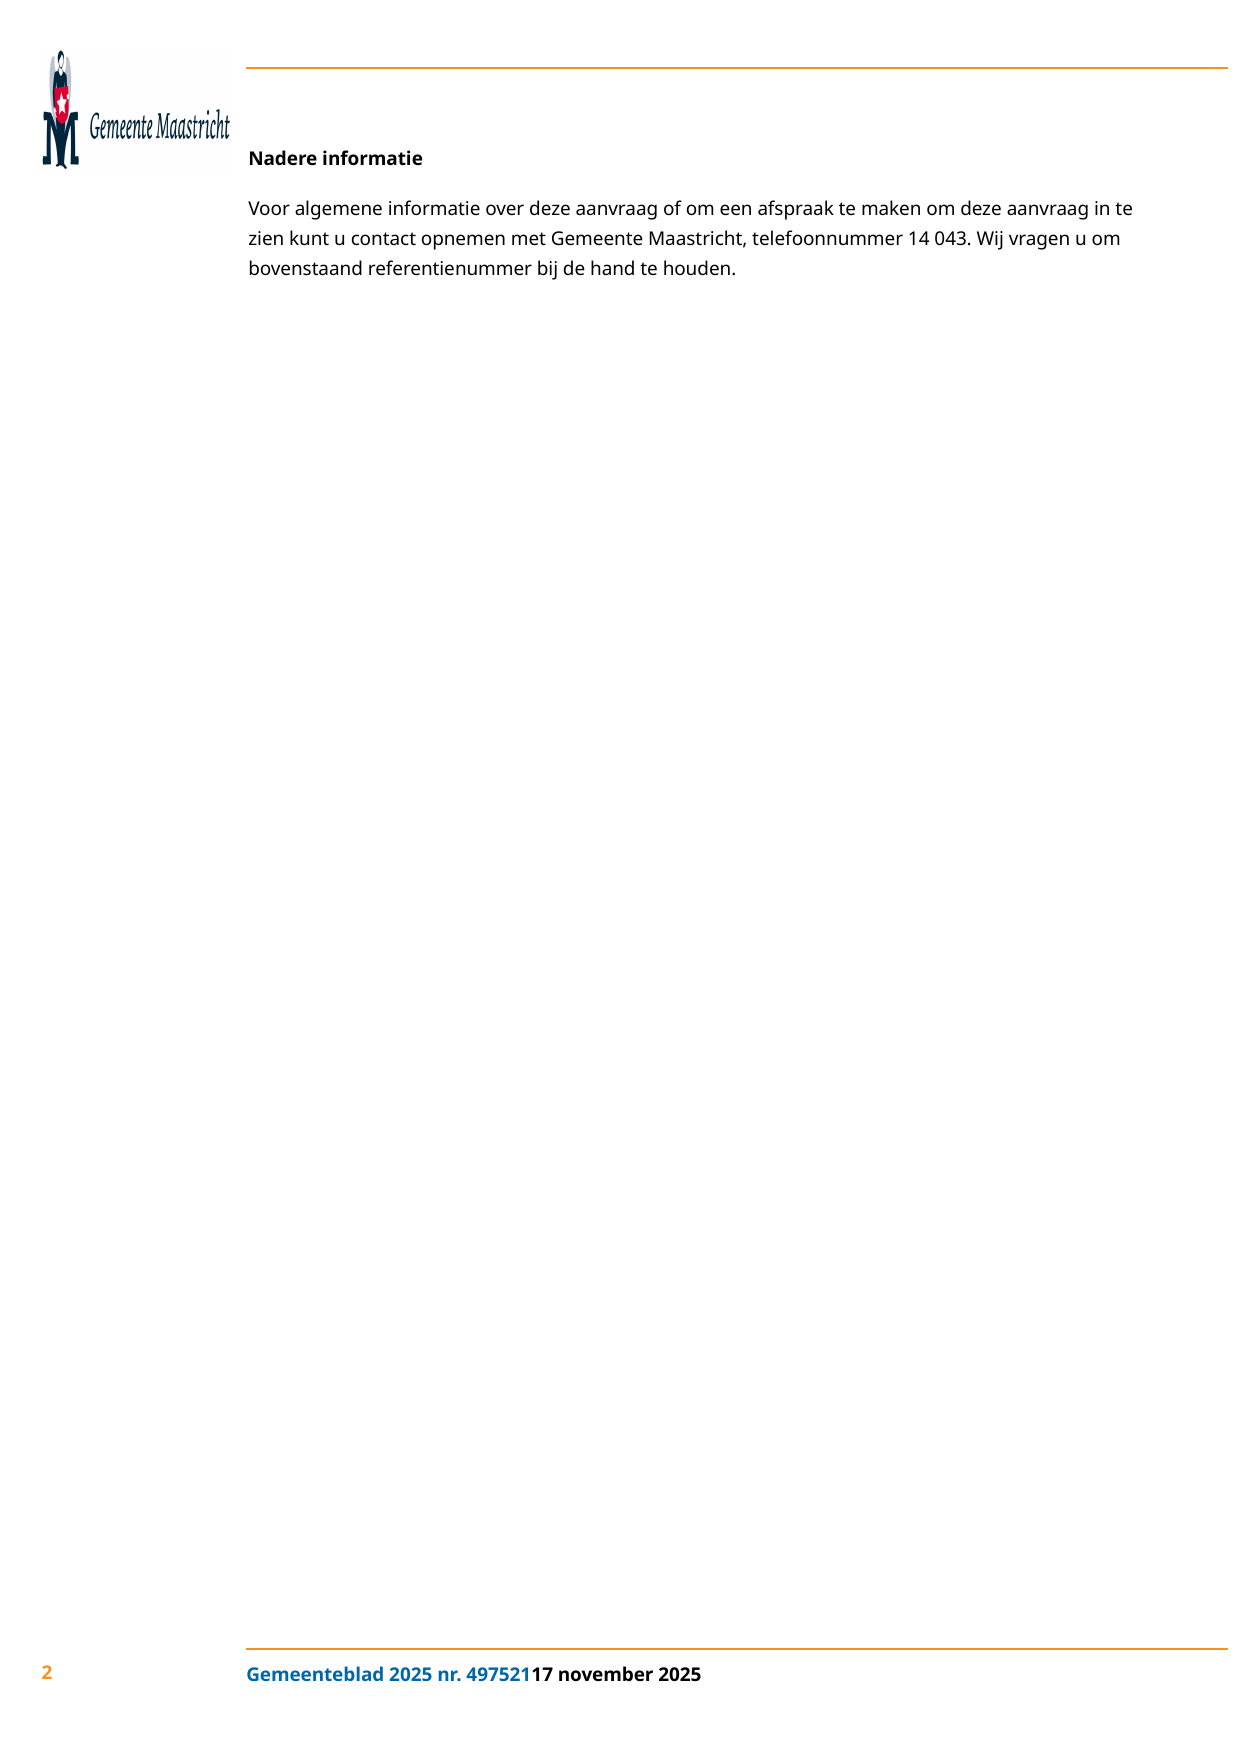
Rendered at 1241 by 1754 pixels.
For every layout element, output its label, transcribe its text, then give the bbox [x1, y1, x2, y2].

picture [41, 47, 231, 172]
text Nadere informatie [248, 145, 1152, 171]
text Voor algemene informatie over deze aanvraag of om een afspraak te maken om deze aanvraag in te zien kunt u contact opnemen met Gemeente Maastricht, telefoonnummer 14 043. Wij vragen u om bovenstaand referentienummer bij de hand te houden. [248, 196, 1152, 281]
